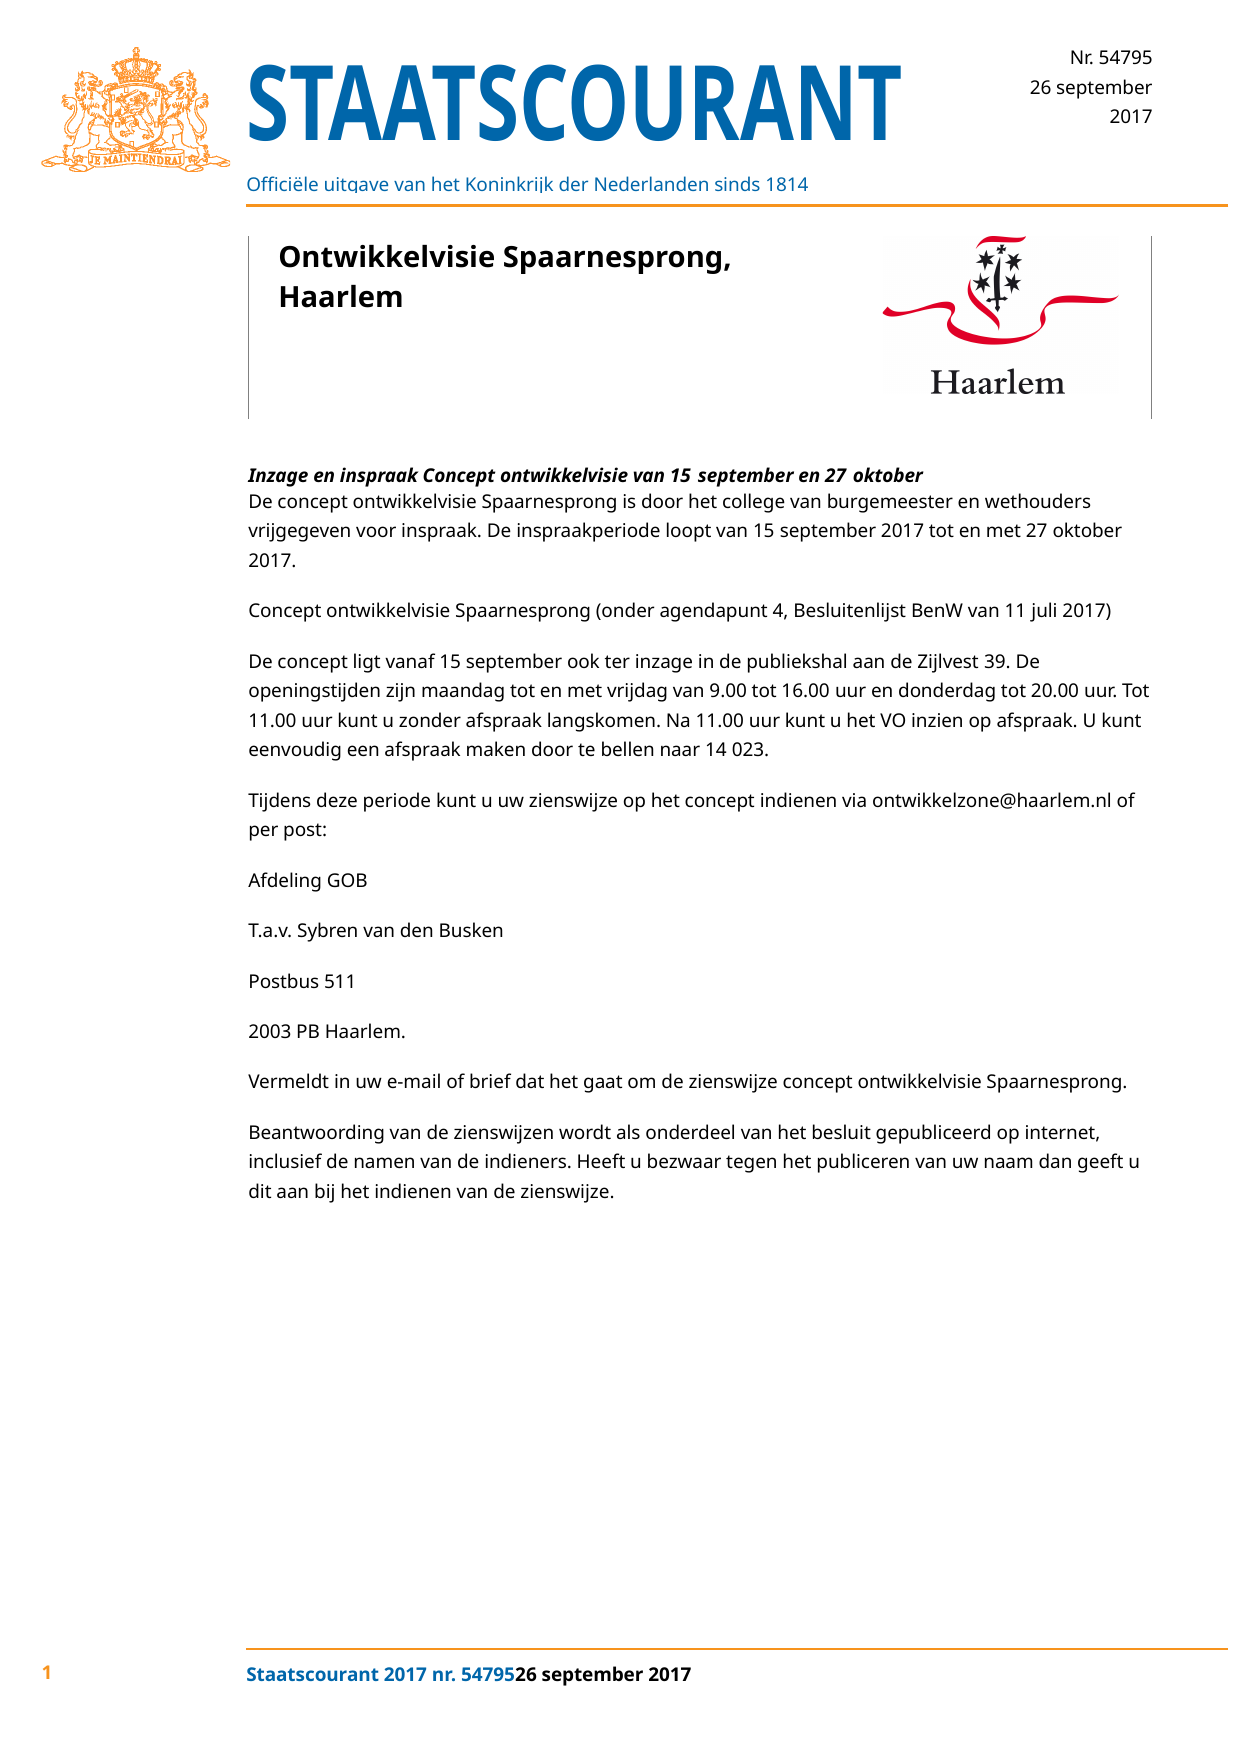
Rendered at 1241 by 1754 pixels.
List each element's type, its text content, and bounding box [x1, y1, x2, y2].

text Postbus 511 [248, 968, 1152, 993]
text Afdeling GOB [248, 867, 1152, 893]
text De concept ontwikkelvisie Spaarnesprong is door het college van burgemeester en wethouders vrijgegeven voor inspraak. De inspraakperiode loopt van 15 september 2017 tot en met 27 oktober 2017. [248, 488, 1152, 573]
text Vermeldt in uw e-mail of brief dat het gaat om de zienswijze concept ontwikkelvisie Spaarnesprong. [248, 1069, 1152, 1094]
text Inzage en inspraak Concept ontwikkelvisie van 15 september en 27 oktober [248, 462, 1152, 488]
text T.a.v. Sybren van den Busken [248, 917, 1152, 943]
text 2003 PB Haarlem. [248, 1018, 1152, 1044]
text De concept ligt vanaf 15 september ook ter inzage in de publiekshal aan de Zijlvest 39. De openingstijden zijn maandag tot en met vrijdag van 9.00 tot 16.00 uur en donderdag tot 20.00 uur. Tot 11.00 uur kunt u zonder afspraak langskomen. Na 11.00 uur kunt u het VO inzien op afspraak. U kunt eenvoudig een afspraak maken door te bellen naar 14 023. [248, 648, 1152, 762]
text Tijdens deze periode kunt u uw zienswijze op het concept indienen via ontwikkelzone@haarlem.nl of per post: [248, 787, 1152, 842]
table_header Ontwikkelvisie Spaarnesprong, Haarlem [249, 236, 850, 419]
table_header [850, 236, 1151, 419]
picture [41, 47, 231, 172]
text Concept ontwikkelvisie Spaarnesprong (onder agendapunt 4, Besluitenlijst BenW van 11 juli 2017) [248, 597, 1152, 623]
text Beantwoording van de zienswijzen wordt als onderdeel van het besluit gepubliceerd op internet, inclusief de namen van de indieners. Heeft u bezwaar tegen het publiceren van uw naam dan geeft u dit aan bij het indienen van de zienswijze. [248, 1119, 1152, 1204]
picture [882, 236, 1119, 394]
